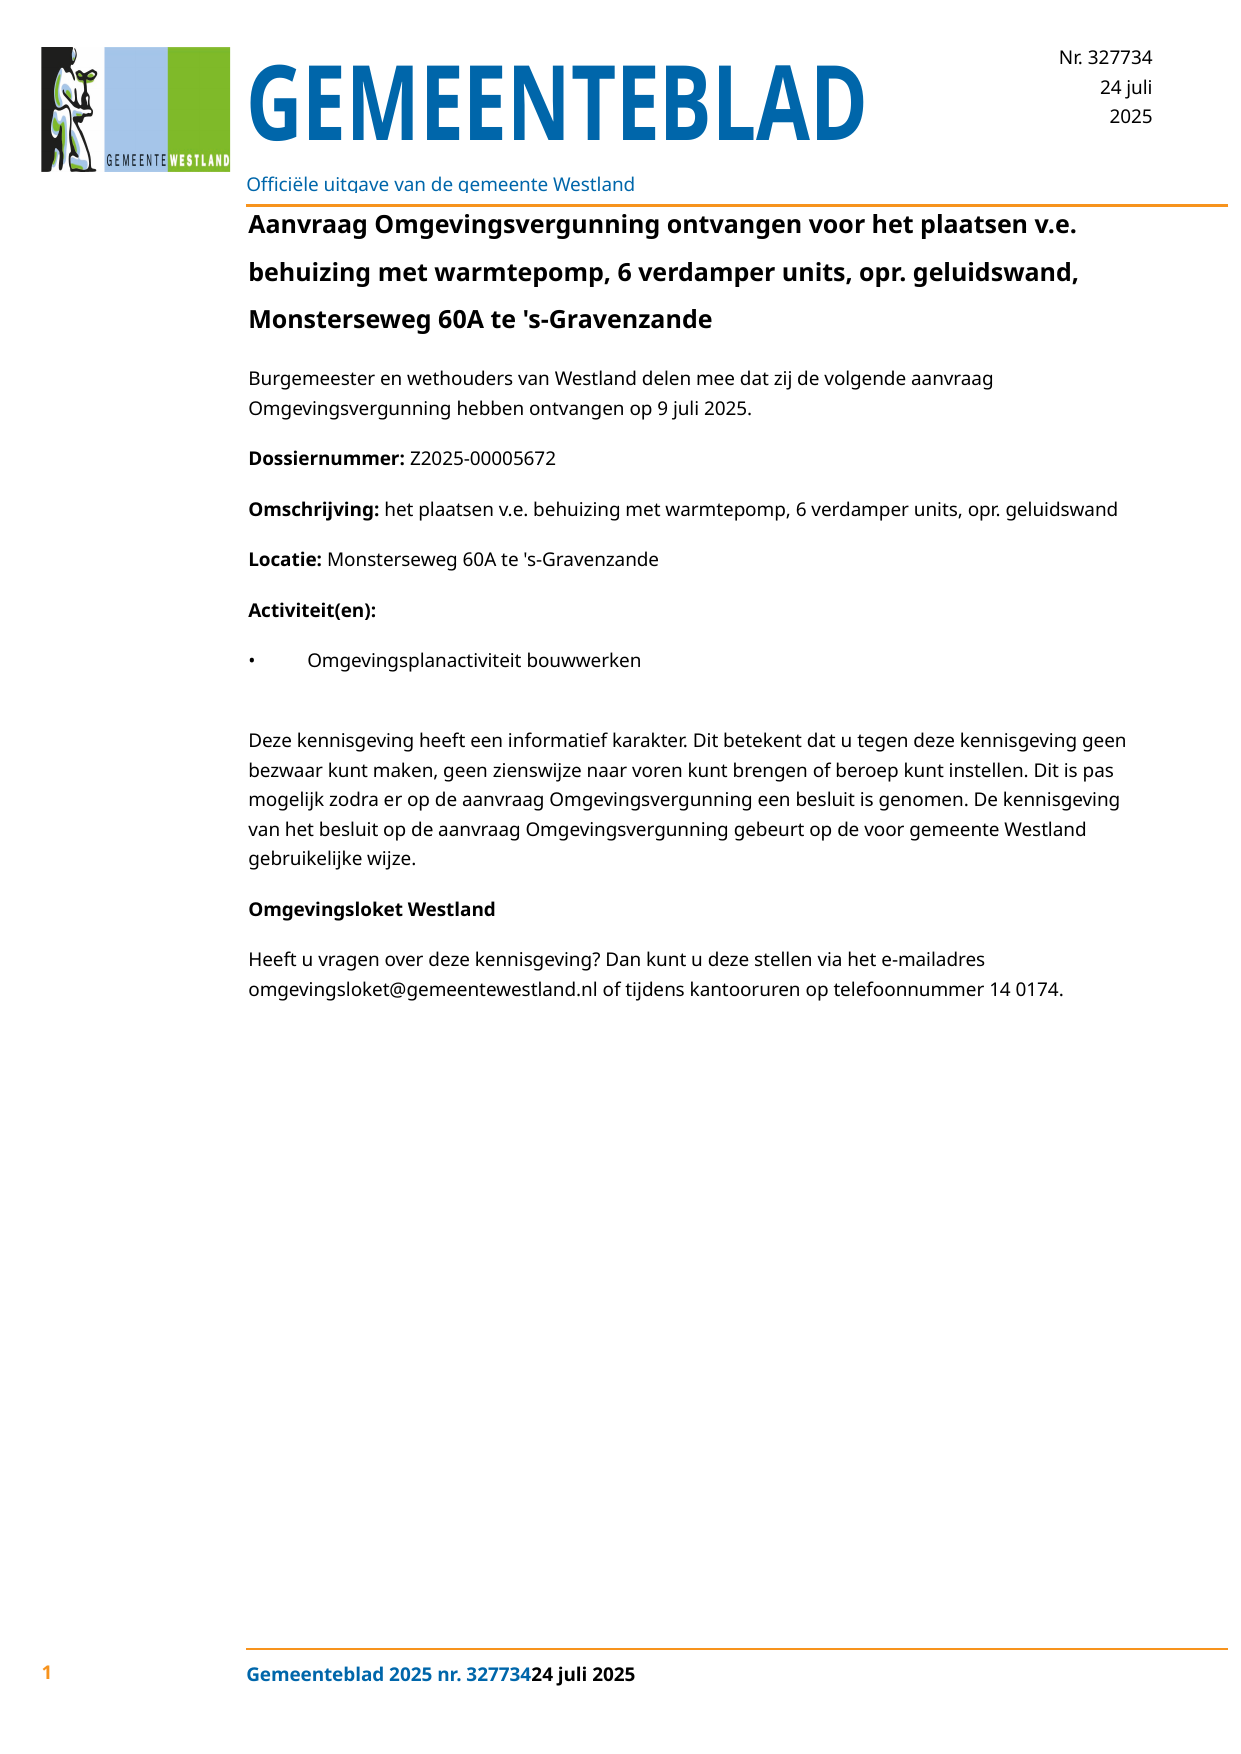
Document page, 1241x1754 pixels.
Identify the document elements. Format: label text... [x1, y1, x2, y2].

text Omschrijving: het plaatsen v.e. behuizing met warmtepomp, 6 verdamper units, opr. geluidswand [248, 496, 1152, 522]
text Deze kennisgeving heeft een informatief karakter. Dit betekent dat u tegen deze kennisgeving geen bezwaar kunt maken, geen zienswijze naar voren kunt brengen of beroep kunt instellen. Dit is pas mogelijk zodra er op de aanvraag Omgevingsvergunning een besluit is genomen. De kennisgeving van het besluit op de aanvraag Omgevingsvergunning gebeurt op de voor gemeente Westland gebruikelijke wijze. [248, 727, 1152, 871]
text Burgemeester en wethouders van Westland delen mee dat zij de volgende aanvraag Omgevingsvergunning hebben ontvangen op 9 juli 2025. [248, 366, 1152, 421]
text Heeft u vragen over deze kennisgeving? Dan kunt u deze stellen via het e-mailadres omgevingsloket@gemeentewestland.nl of tijdens kantooruren op telefoonnummer 14 0174. [248, 946, 1152, 1002]
text Aanvraag Omgevingsvergunning ontvangen voor het plaatsen v.e. behuizing met warmtepomp, 6 verdamper units, opr. geluidswand, Monsterseweg 60A te 's-Gravenzande [248, 207, 1152, 336]
text Omgevingsloket Westland [248, 896, 1152, 922]
list Omgevingsplanactiviteit bouwwerken [248, 647, 1152, 673]
text Activiteit(en): [248, 597, 1152, 622]
picture [41, 47, 231, 172]
text Locatie: Monsterseweg 60A te 's-Gravenzande [248, 546, 1152, 572]
text Dossiernummer: Z2025-00005672 [248, 446, 1152, 471]
